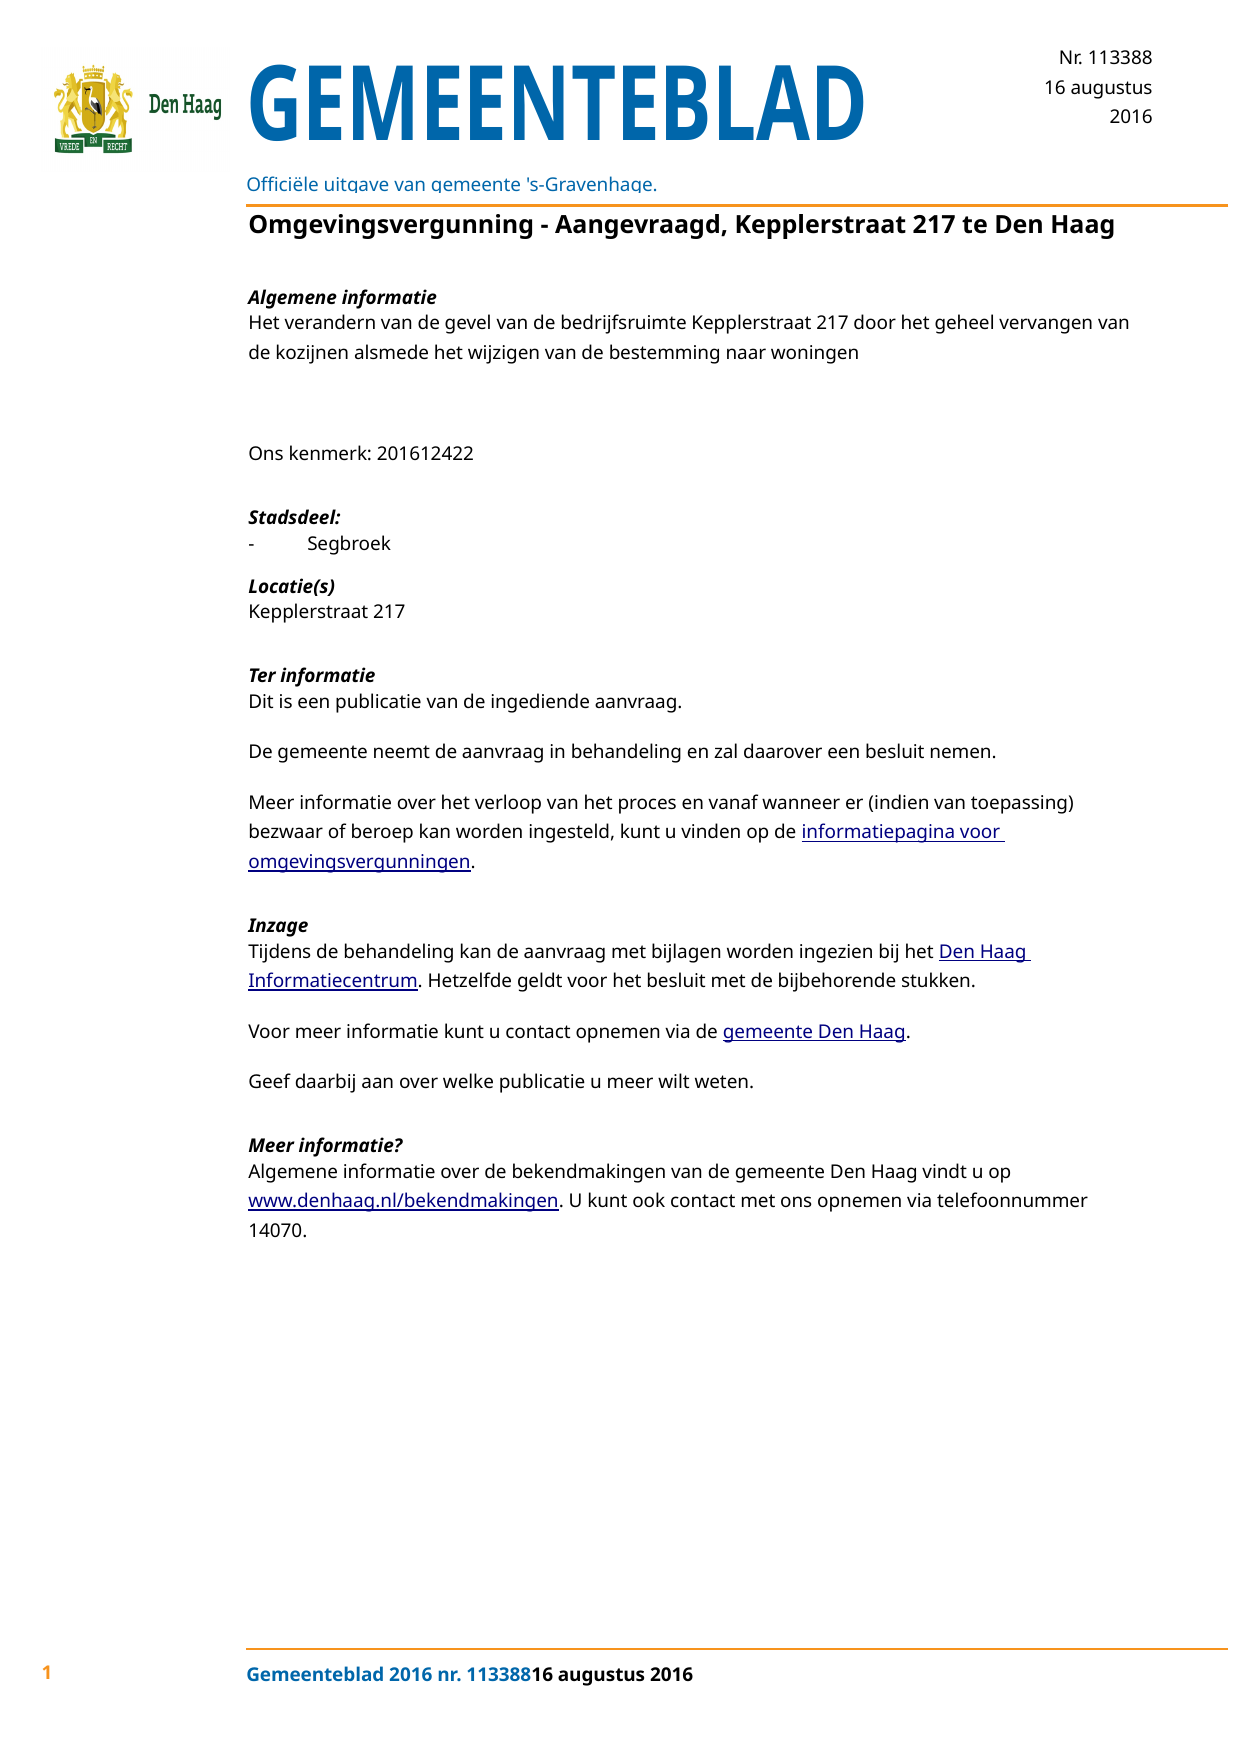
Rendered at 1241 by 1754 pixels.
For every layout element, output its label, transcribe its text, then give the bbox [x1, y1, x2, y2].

text Stadsdeel: [248, 504, 1152, 530]
text Het verandern van de gevel van de bedrijfsruimte Kepplerstraat 217 door het geheel vervangen van de kozijnen alsmede het wijzigen van de bestemming naar woningen [248, 309, 1152, 365]
text Voor meer informatie kunt u contact opnemen via de gemeente Den Haag. [248, 1018, 1152, 1044]
text Meer informatie? [248, 1132, 1152, 1158]
list Segbroek [248, 530, 1152, 555]
text Geef daarbij aan over welke publicatie u meer wilt weten. [248, 1068, 1152, 1094]
text Algemene informatie [248, 284, 1152, 309]
text Meer informatie over het verloop van het proces en vanaf wanneer er (indien van toepassing) bezwaar of beroep kan worden ingesteld, kunt u vinden op de informatiepagina voor omgevingsvergunningen. [248, 789, 1152, 874]
text Locatie(s) [248, 573, 1152, 598]
text Ter informatie [248, 662, 1152, 688]
text Omgevingsvergunning - Aangevraagd, Kepplerstraat 217 te Den Haag [248, 207, 1152, 241]
text Kepplerstraat 217 [248, 598, 1152, 624]
text De gemeente neemt de aanvraag in behandeling en zal daarover een besluit nemen. [248, 739, 1152, 764]
text Inzage [248, 912, 1152, 938]
picture [41, 47, 231, 172]
text Dit is een publicatie van de ingediende aanvraag. [248, 688, 1152, 714]
text Algemene informatie over de bekendmakingen van de gemeente Den Haag vindt u op www.denhaag.nl/bekendmakingen. U kunt ook contact met ons opnemen via telefoonnummer 14070. [248, 1158, 1152, 1243]
text Ons kenmerk: 201612422 [248, 440, 1152, 466]
text Tijdens de behandeling kan de aanvraag met bijlagen worden ingezien bij het Den Haag Informatiecentrum. Hetzelfde geldt voor het besluit met de bijbehorende stukken. [248, 938, 1152, 993]
